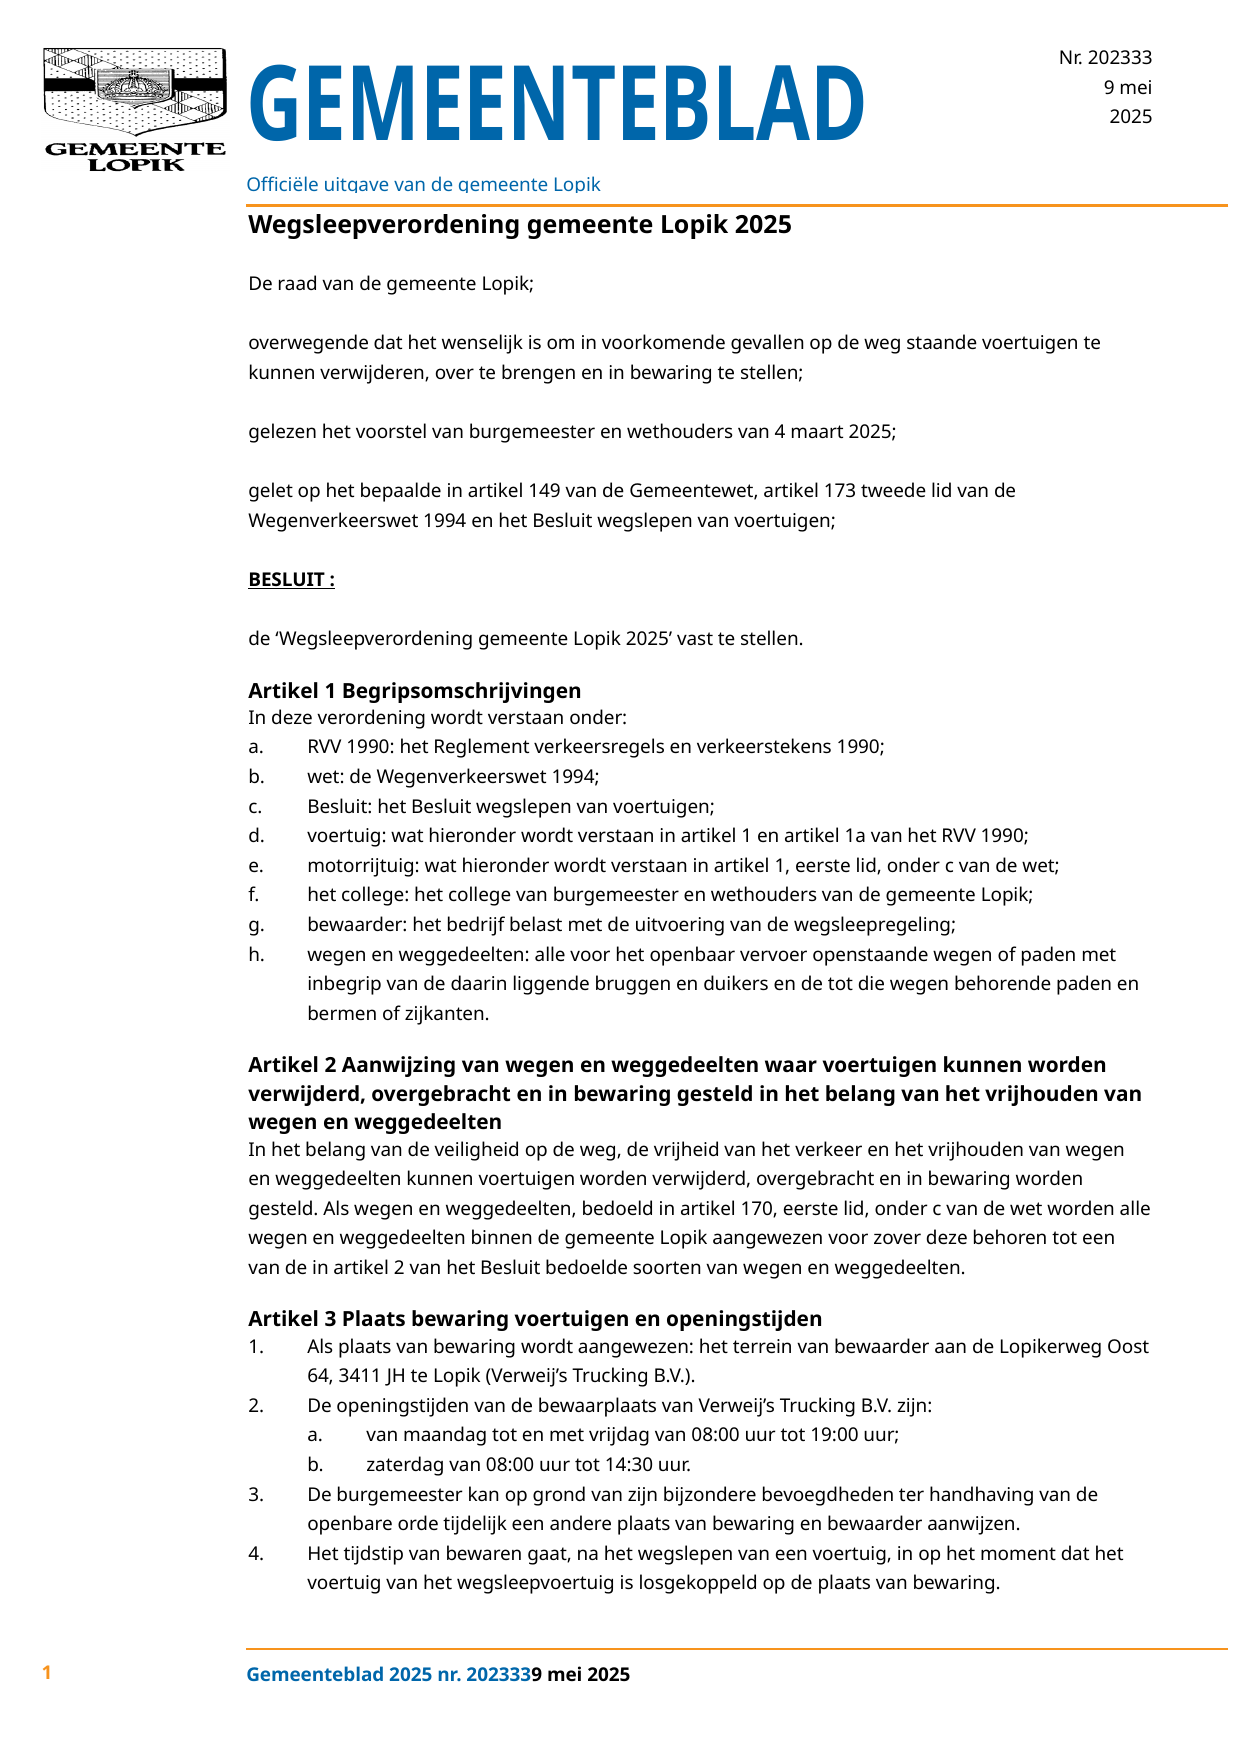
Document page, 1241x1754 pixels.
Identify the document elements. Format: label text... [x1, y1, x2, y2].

text In deze verordening wordt verstaan onder: [248, 704, 1152, 730]
list De burgemeester kan op grond van zijn bijzondere bevoegdheden ter handhaving van de openbare orde tijdelijk een andere plaats van bewaring en bewaarder aanwijzen. [248, 1481, 1152, 1536]
text overwegende dat het wenselijk is om in voorkomende gevallen op de weg staande voertuigen te kunnen verwijderen, over te brengen en in bewaring te stellen; [248, 329, 1152, 385]
text De raad van de gemeente Lopik; [248, 270, 1152, 296]
text Artikel 3 Plaats bewaring voertuigen en openingstijden [248, 1304, 1152, 1333]
text In het belang van de veiligheid op de weg, de vrijheid van het verkeer en het vrijhouden van wegen en weggedeelten kunnen voertuigen worden verwijderd, overgebracht en in bewaring worden gesteld. Als wegen en weggedeelten, bedoeld in artikel 170, eerste lid, onder c van de wet worden alle wegen en weggedeelten binnen de gemeente Lopik aangewezen voor zover deze behoren tot een van de in artikel 2 van het Besluit bedoelde soorten van wegen en weggedeelten. [248, 1136, 1152, 1280]
text Wegsleepverordening gemeente Lopik 2025 [248, 207, 1152, 241]
list motorrijtuig: wat hieronder wordt verstaan in artikel 1, eerste lid, onder c van de wet; [248, 852, 1152, 878]
list wegen en weggedeelten: alle voor het openbaar vervoer openstaande wegen of paden met inbegrip van de daarin liggende bruggen en duikers en de tot die wegen behorende paden en bermen of zijkanten. [248, 941, 1152, 1026]
text de ‘Wegsleepverordening gemeente Lopik 2025’ vast te stellen. [248, 625, 1152, 651]
list Als plaats van bewaring wordt aangewezen: het terrein van bewaarder aan de Lopikerweg Oost 64, 3411 JH te Lopik (Verweij’s Trucking B.V.). [248, 1333, 1152, 1388]
list van maandag tot en met vrijdag van 08:00 uur tot 19:00 uur; [307, 1422, 1152, 1447]
text gelet op het bepaalde in artikel 149 van de Gemeentewet, artikel 173 tweede lid van de Wegenverkeerswet 1994 en het Besluit wegslepen van voertuigen; [248, 477, 1152, 533]
text Artikel 1 Begripsomschrijvingen [248, 676, 1152, 704]
text gelezen het voorstel van burgemeester en wethouders van 4 maart 2025; [248, 418, 1152, 444]
list Besluit: het Besluit wegslepen van voertuigen; [248, 793, 1152, 819]
picture [41, 47, 231, 172]
list De openingstijden van de bewaarplaats van Verweij’s Trucking B.V. zijn: [248, 1392, 1152, 1418]
list zaterdag van 08:00 uur tot 14:30 uur. [307, 1451, 1152, 1477]
list wet: de Wegenverkeerswet 1994; [248, 763, 1152, 789]
list RVV 1990: het Reglement verkeersregels en verkeerstekens 1990; [248, 734, 1152, 759]
list Het tijdstip van bewaren gaat, na het wegslepen van een voertuig, in op het moment dat het voertuig van het wegsleepvoertuig is losgekoppeld op de plaats van bewaring. [248, 1540, 1152, 1595]
list voertuig: wat hieronder wordt verstaan in artikel 1 en artikel 1a van het RVV 1990; [248, 822, 1152, 848]
text BESLUIT : [248, 566, 1152, 592]
list het college: het college van burgemeester en wethouders van de gemeente Lopik; [248, 882, 1152, 907]
list bewaarder: het bedrijf belast met de uitvoering van de wegsleepregeling; [248, 911, 1152, 937]
text Artikel 2 Aanwijzing van wegen en weggedeelten waar voertuigen kunnen worden verwijderd, overgebracht en in bewaring gesteld in het belang van het vrijhouden van wegen en weggedeelten [248, 1050, 1152, 1136]
